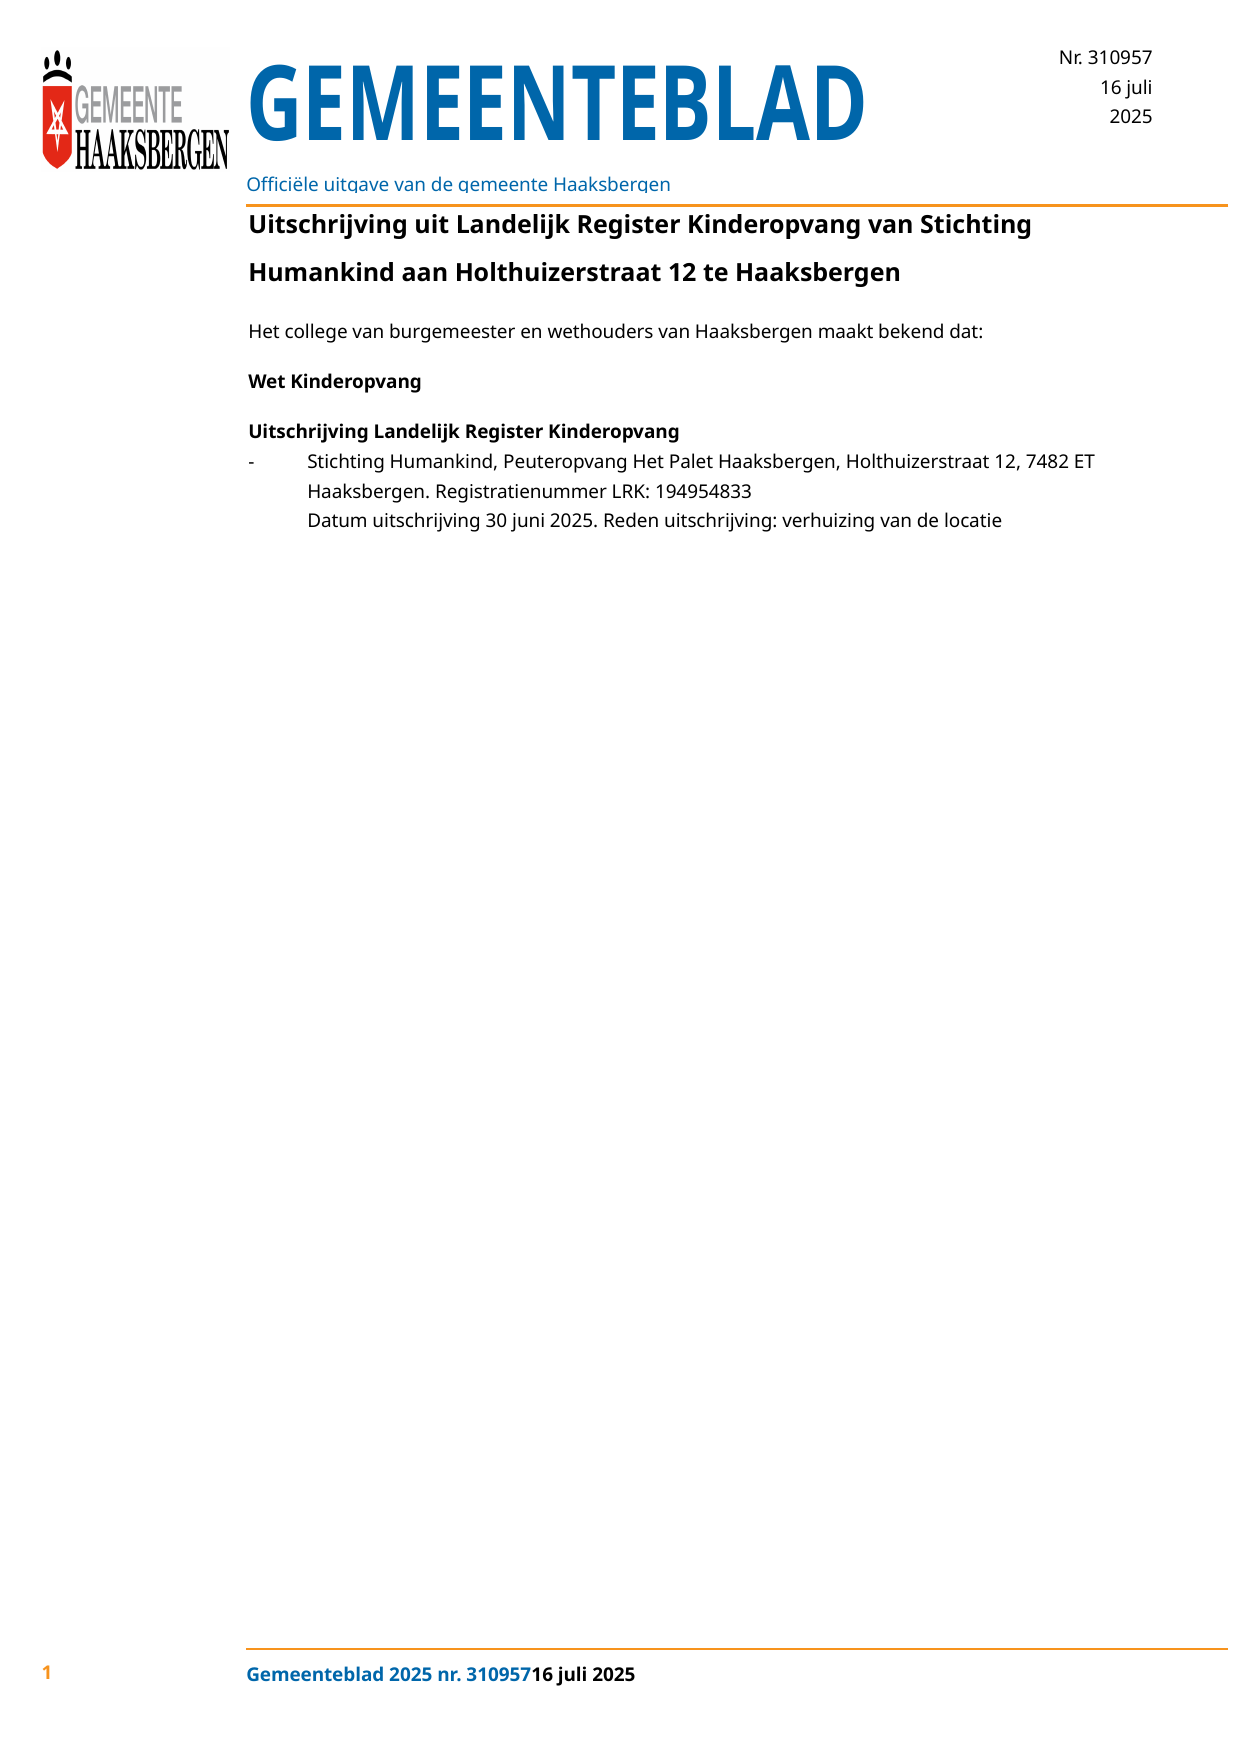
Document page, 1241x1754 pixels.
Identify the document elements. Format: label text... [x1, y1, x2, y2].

text Wet Kinderopvang [248, 368, 1152, 394]
picture [41, 47, 231, 172]
text Het college van burgemeester en wethouders van Haaksbergen maakt bekend dat: [248, 318, 1152, 344]
list Datum uitschrijving 30 juni 2025. Reden uitschrijving: verhuizing van de locatie [248, 507, 1152, 533]
list Stichting Humankind, Peuteropvang Het Palet Haaksbergen, Holthuizerstraat 12, 7482 ET Haaksbergen. Registratienummer LRK: 194954833 [248, 448, 1152, 504]
text Uitschrijving uit Landelijk Register Kinderopvang van Stichting Humankind aan Holthuizerstraat 12 te Haaksbergen [248, 207, 1152, 288]
text Uitschrijving Landelijk Register Kinderopvang [248, 419, 1152, 444]
